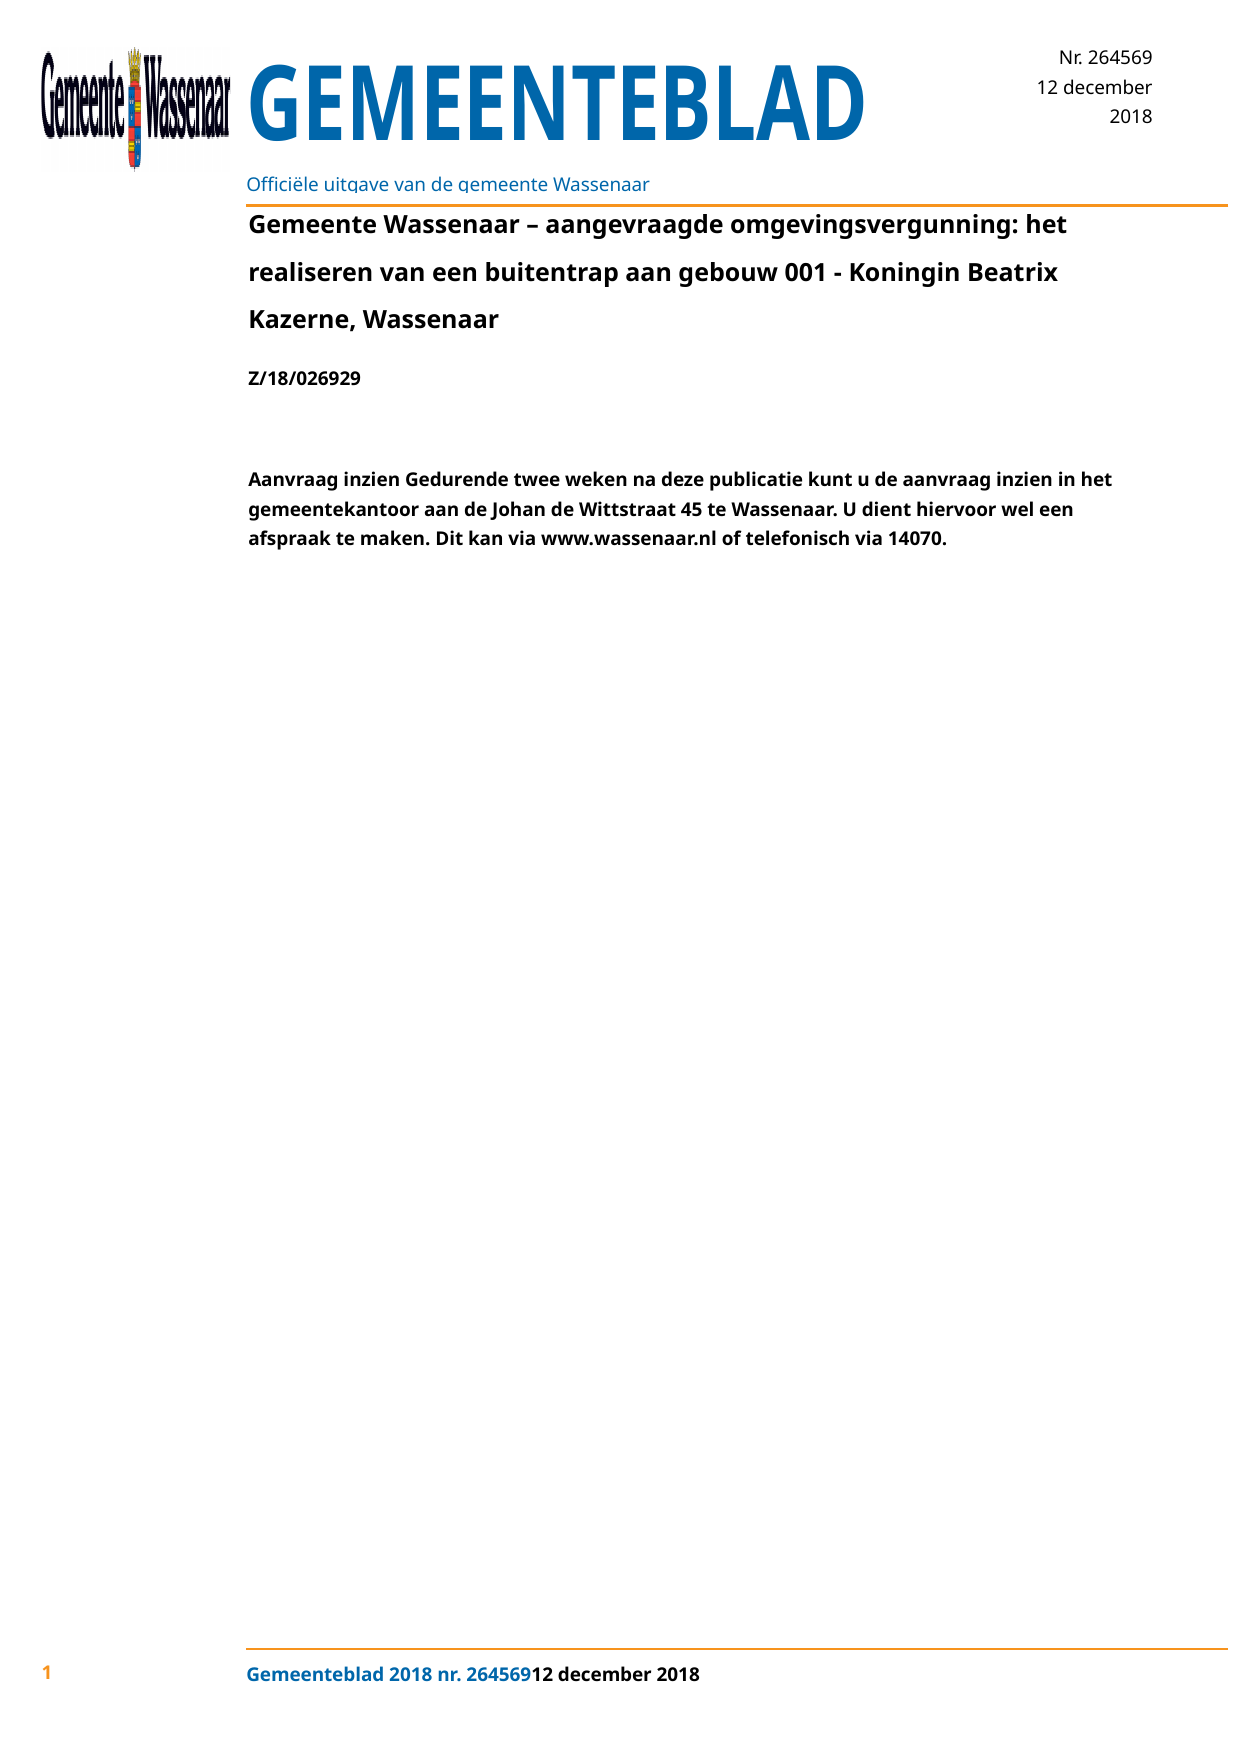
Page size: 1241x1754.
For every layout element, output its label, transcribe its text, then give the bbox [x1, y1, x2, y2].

text Gemeente Wassenaar – aangevraagde omgevingsvergunning: het realiseren van een buitentrap aan gebouw 001 - Koningin Beatrix Kazerne, Wassenaar [248, 207, 1152, 336]
text Aanvraag inzien Gedurende twee weken na deze publicatie kunt u de aanvraag inzien in het gemeentekantoor aan de Johan de Wittstraat 45 te Wassenaar. U dient hiervoor wel een afspraak te maken. Dit kan via www.wassenaar.nl of telefonisch via 14070. [248, 466, 1152, 551]
text Z/18/026929 [248, 366, 1152, 391]
picture [41, 47, 231, 172]
